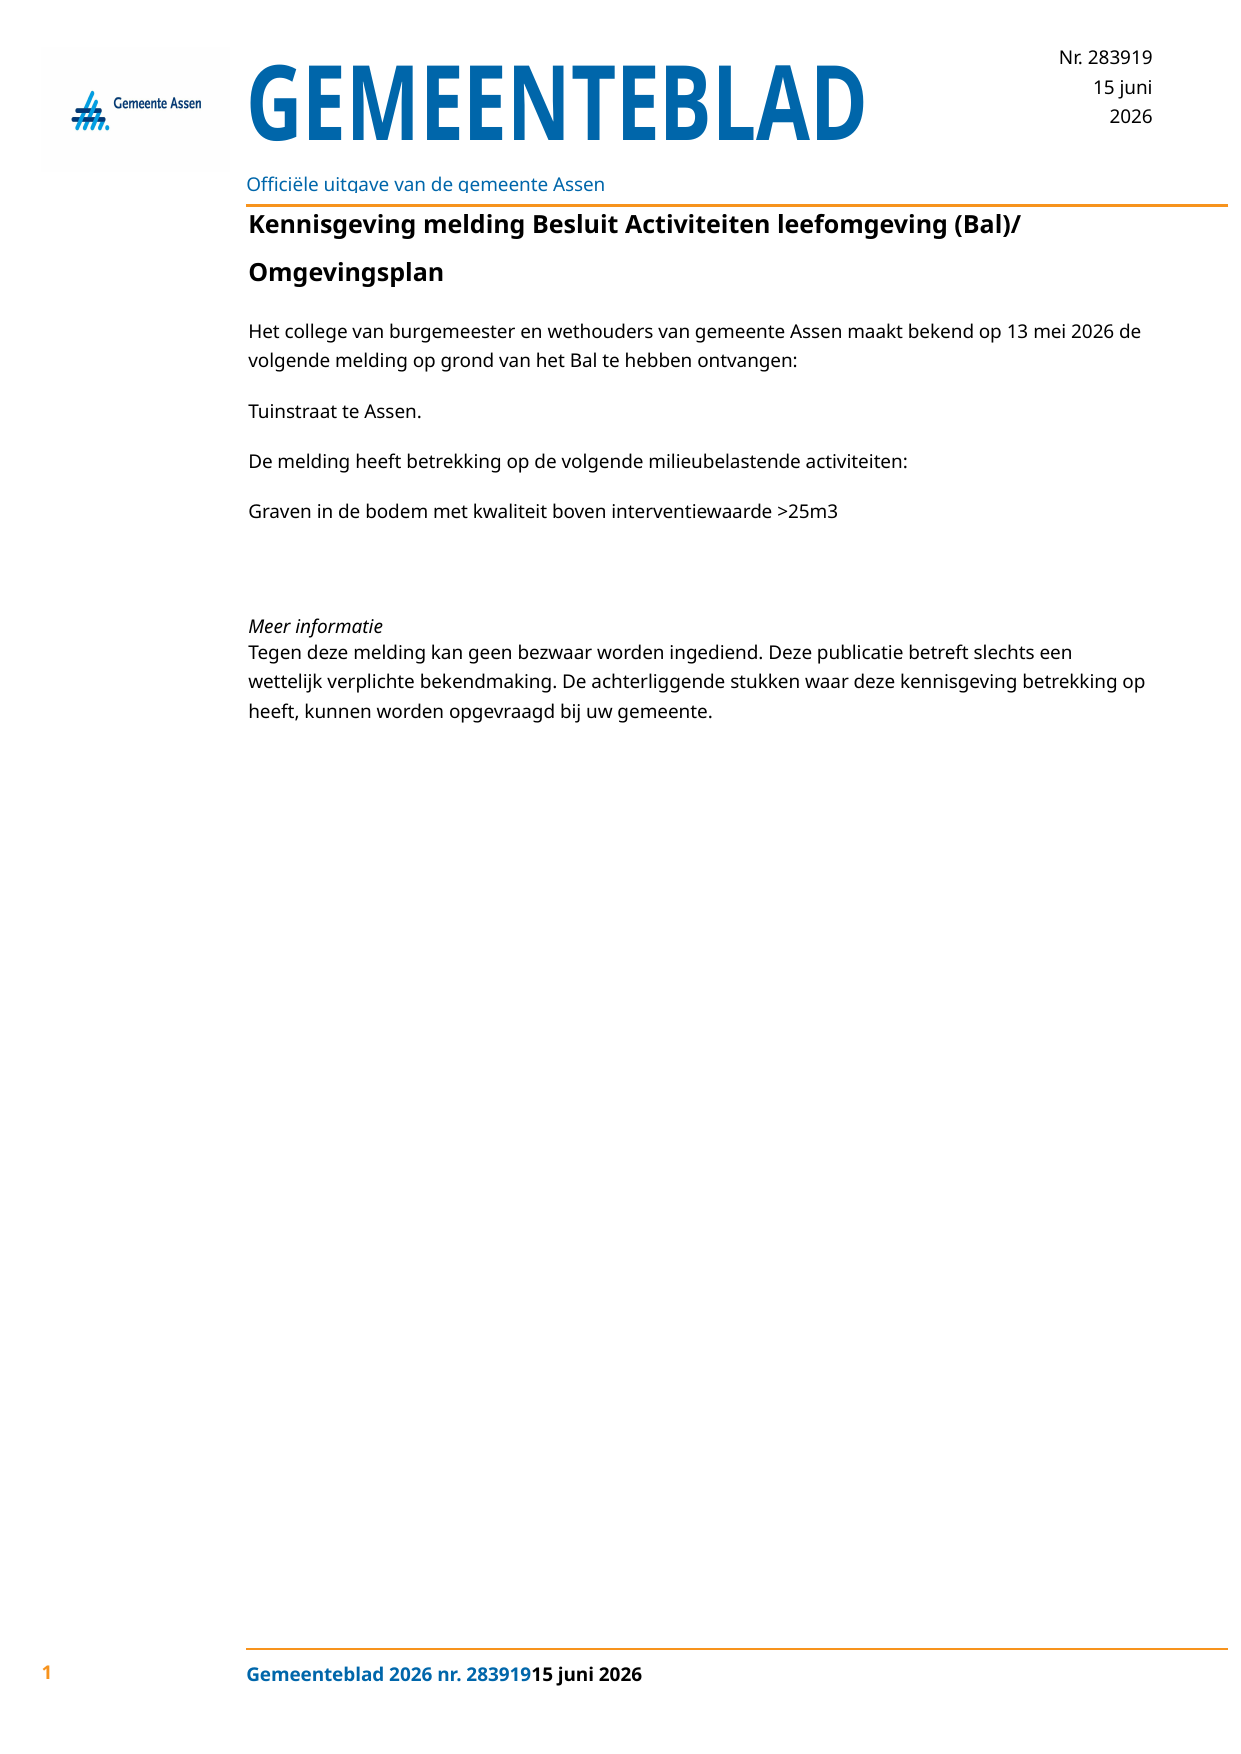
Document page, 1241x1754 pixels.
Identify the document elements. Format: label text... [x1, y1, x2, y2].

text Tegen deze melding kan geen bezwaar worden ingediend. Deze publicatie betreft slechts een wettelijk verplichte bekendmaking. De achterliggende stukken waar deze kennisgeving betrekking op heeft, kunnen worden opgevraagd bij uw gemeente. [248, 639, 1152, 724]
text Kennisgeving melding Besluit Activiteiten leefomgeving (Bal)/ Omgevingsplan [248, 207, 1152, 288]
picture [41, 47, 231, 172]
text De melding heeft betrekking op de volgende milieubelastende activiteiten: [248, 448, 1152, 474]
text Het college van burgemeester en wethouders van gemeente Assen maakt bekend op 13 mei 2026 de volgende melding op grond van het Bal te hebben ontvangen: [248, 318, 1152, 373]
text Tuinstraat te Assen. [248, 398, 1152, 424]
text Graven in de bodem met kwaliteit boven interventiewaarde >25m3 [248, 499, 1152, 524]
text Meer informatie [248, 613, 1152, 639]
